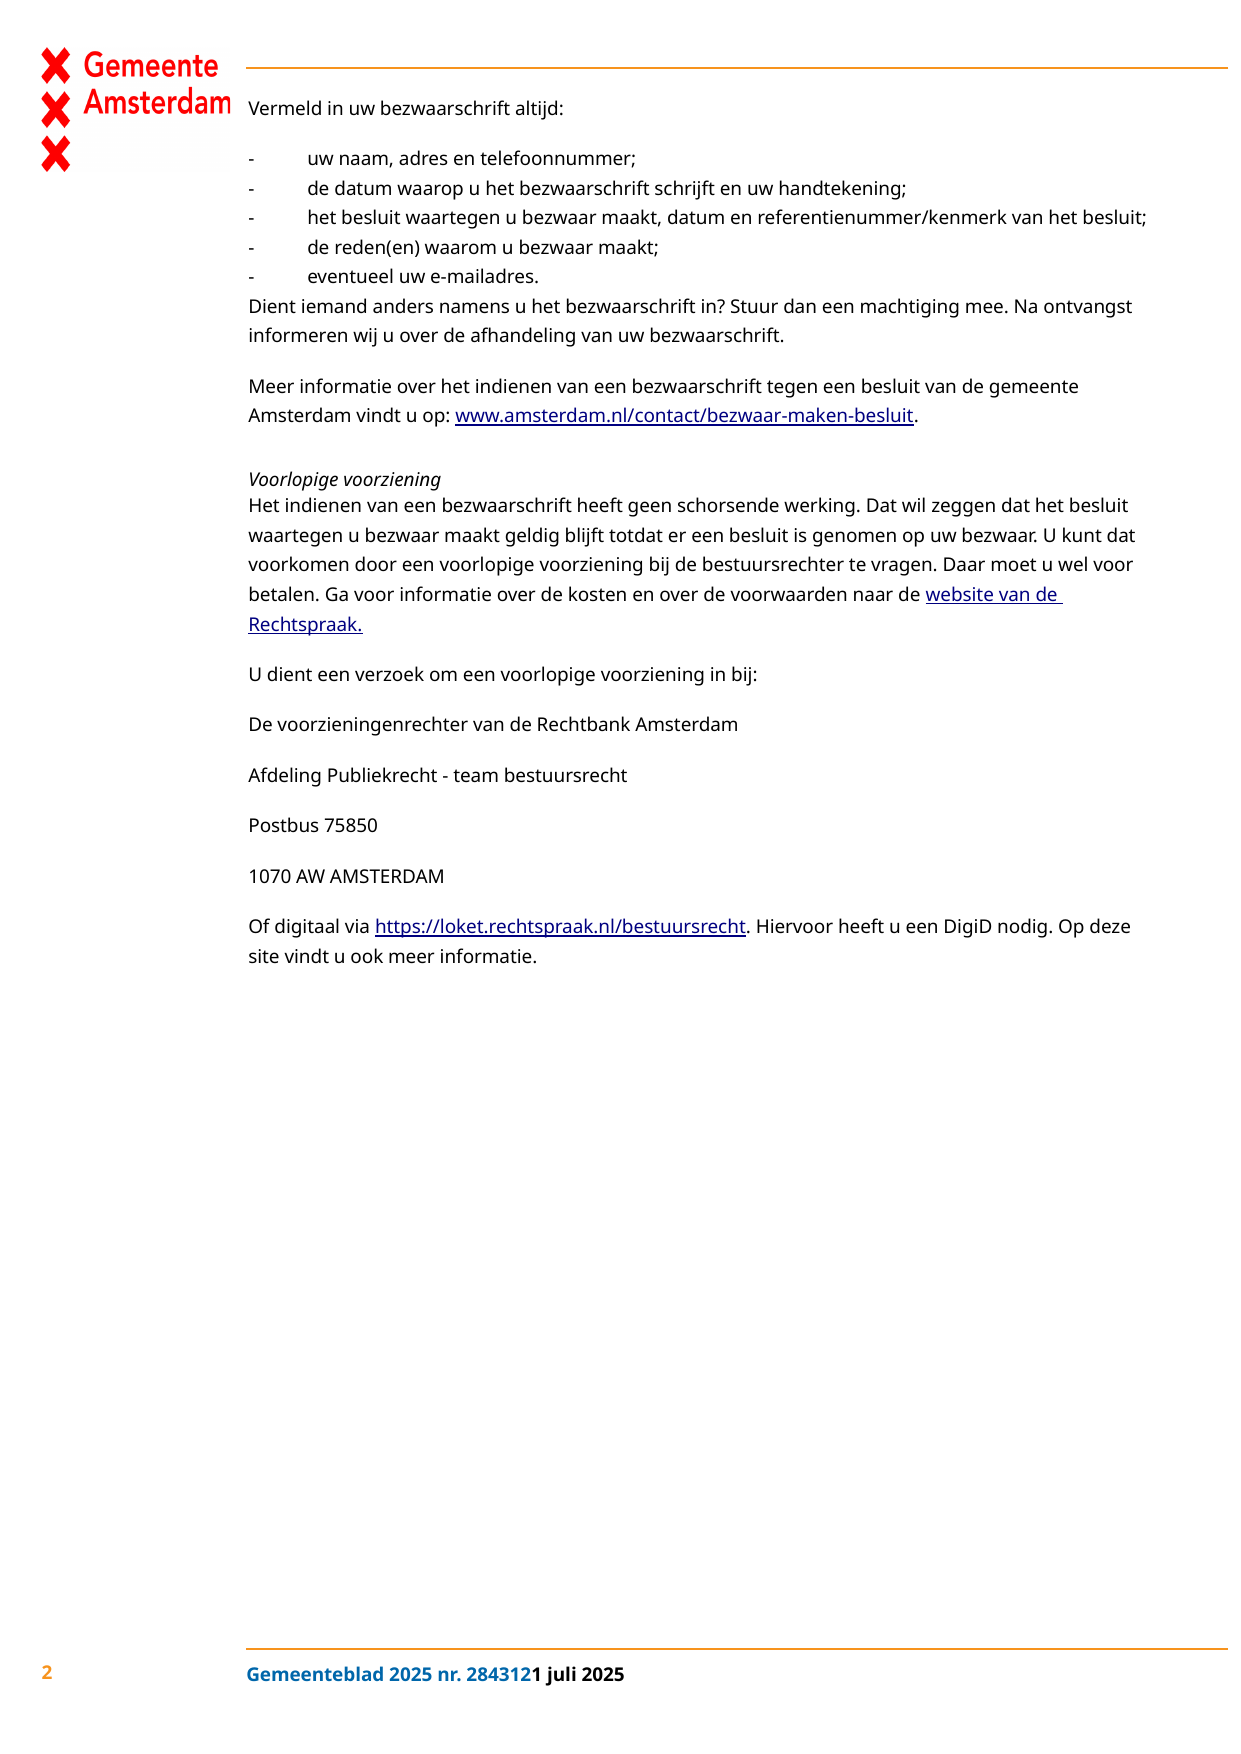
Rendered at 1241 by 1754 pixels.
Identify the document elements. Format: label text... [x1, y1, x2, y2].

list de reden(en) waarom u bezwaar maakt; [248, 234, 1152, 260]
text Afdeling Publiekrecht - team bestuursrecht [248, 762, 1152, 788]
text De voorzieningenrechter van de Rechtbank Amsterdam [248, 712, 1152, 737]
text 1070 AW AMSTERDAM [248, 863, 1152, 888]
text Voorlopige voorziening [248, 467, 1152, 492]
text Vermeld in uw bezwaarschrift altijd: [248, 95, 1152, 121]
list de datum waarop u het bezwaarschrift schrijft en uw handtekening; [248, 175, 1152, 201]
text Dient iemand anders namens u het bezwaarschrift in? Stuur dan een machtiging mee. Na ontvangst informeren wij u over de afhandeling van uw bezwaarschrift. [248, 293, 1152, 348]
picture [41, 47, 231, 172]
text U dient een verzoek om een voorlopige voorziening in bij: [248, 661, 1152, 687]
text Meer informatie over het indienen van een bezwaarschrift tegen een besluit van de gemeente Amsterdam vindt u op: www.amsterdam.nl/contact/bezwaar-maken-besluit. [248, 373, 1152, 428]
list het besluit waartegen u bezwaar maakt, datum en referentienummer/kenmerk van het besluit; [248, 204, 1152, 230]
text Of digitaal via https://loket.rechtspraak.nl/bestuursrecht. Hiervoor heeft u een DigiD nodig. Op deze site vindt u ook meer informatie. [248, 913, 1152, 968]
text Het indienen van een bezwaarschrift heeft geen schorsende werking. Dat wil zeggen dat het besluit waartegen u bezwaar maakt geldig blijft totdat er een besluit is genomen op uw bezwaar. U kunt dat voorkomen door een voorlopige voorziening bij de bestuursrechter te vragen. Daar moet u wel voor betalen. Ga voor informatie over de kosten en over de voorwaarden naar de website van de Rechtspraak. [248, 492, 1152, 636]
list eventueel uw e-mailadres. [248, 263, 1152, 289]
list uw naam, adres en telefoonnummer; [248, 145, 1152, 171]
text Postbus 75850 [248, 812, 1152, 838]
